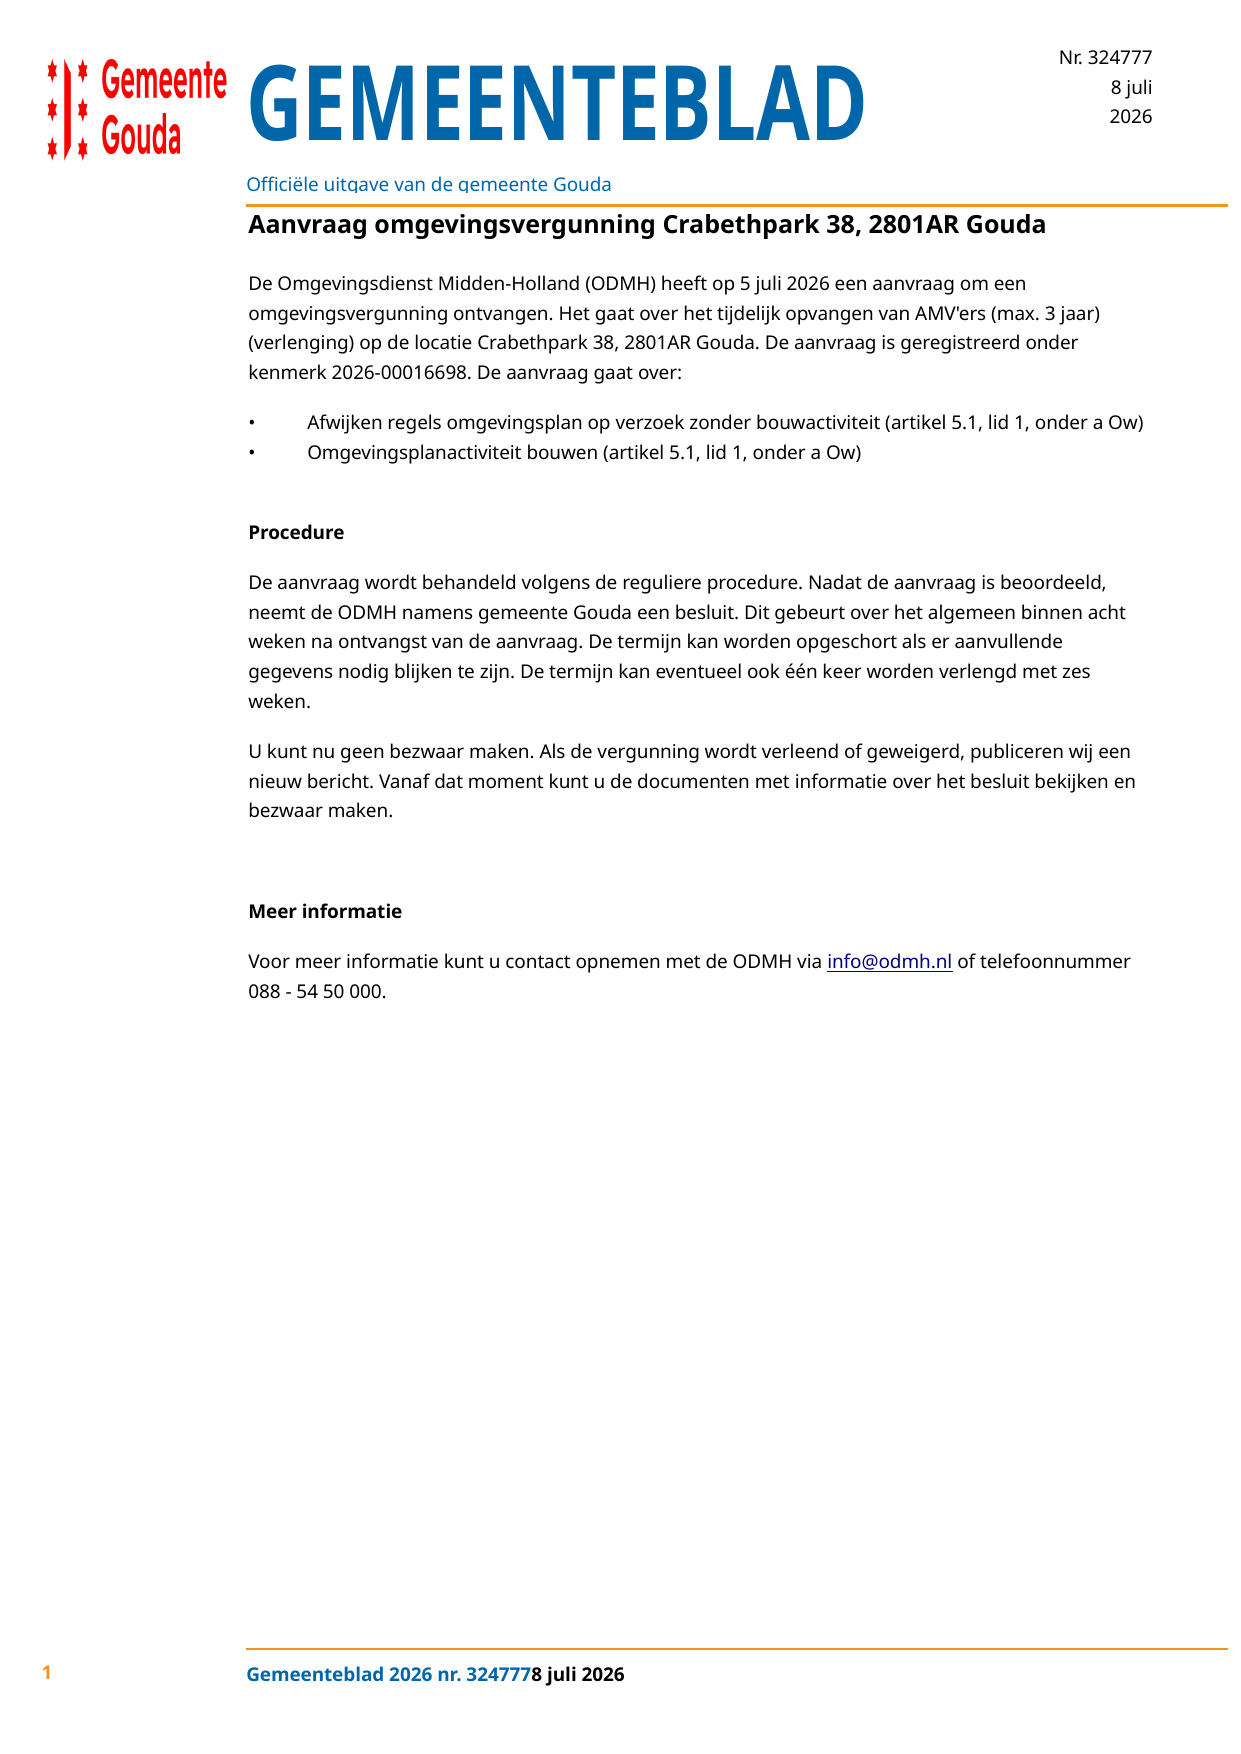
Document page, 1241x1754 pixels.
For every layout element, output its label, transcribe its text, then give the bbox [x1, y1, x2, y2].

text Aanvraag omgevingsvergunning Crabethpark 38, 2801AR Gouda [248, 207, 1152, 241]
text Procedure [248, 519, 1152, 545]
text Meer informatie [248, 898, 1152, 924]
picture [41, 47, 231, 172]
text De Omgevingsdienst Midden-Holland (ODMH) heeft op 5 juli 2026 een aanvraag om een omgevingsvergunning ontvangen. Het gaat over het tijdelijk opvangen van AMV'ers (max. 3 jaar) (verlenging) op de locatie Crabethpark 38, 2801AR Gouda. De aanvraag is geregistreerd onder kenmerk 2026-00016698. De aanvraag gaat over: [248, 270, 1152, 385]
text De aanvraag wordt behandeld volgens de reguliere procedure. Nadat de aanvraag is beoordeeld, neemt de ODMH namens gemeente Gouda een besluit. Dit gebeurt over het algemeen binnen acht weken na ontvangst van de aanvraag. De termijn kan worden opgeschort als er aanvullende gegevens nodig blijken te zijn. De termijn kan eventueel ook één keer worden verlengd met zes weken. [248, 569, 1152, 713]
list Afwijken regels omgevingsplan op verzoek zonder bouwactiviteit (artikel 5.1, lid 1, onder a Ow) [248, 409, 1152, 435]
text U kunt nu geen bezwaar maken. Als de vergunning wordt verleend of geweigerd, publiceren wij een nieuw bericht. Vanaf dat moment kunt u de documenten met informatie over het besluit bekijken en bezwaar maken. [248, 738, 1152, 823]
text Voor meer informatie kunt u contact opnemen met de ODMH via info@odmh.nl of telefoonnummer 088 - 54 50 000. [248, 949, 1152, 1004]
list Omgevingsplanactiviteit bouwen (artikel 5.1, lid 1, onder a Ow) [248, 439, 1152, 465]
